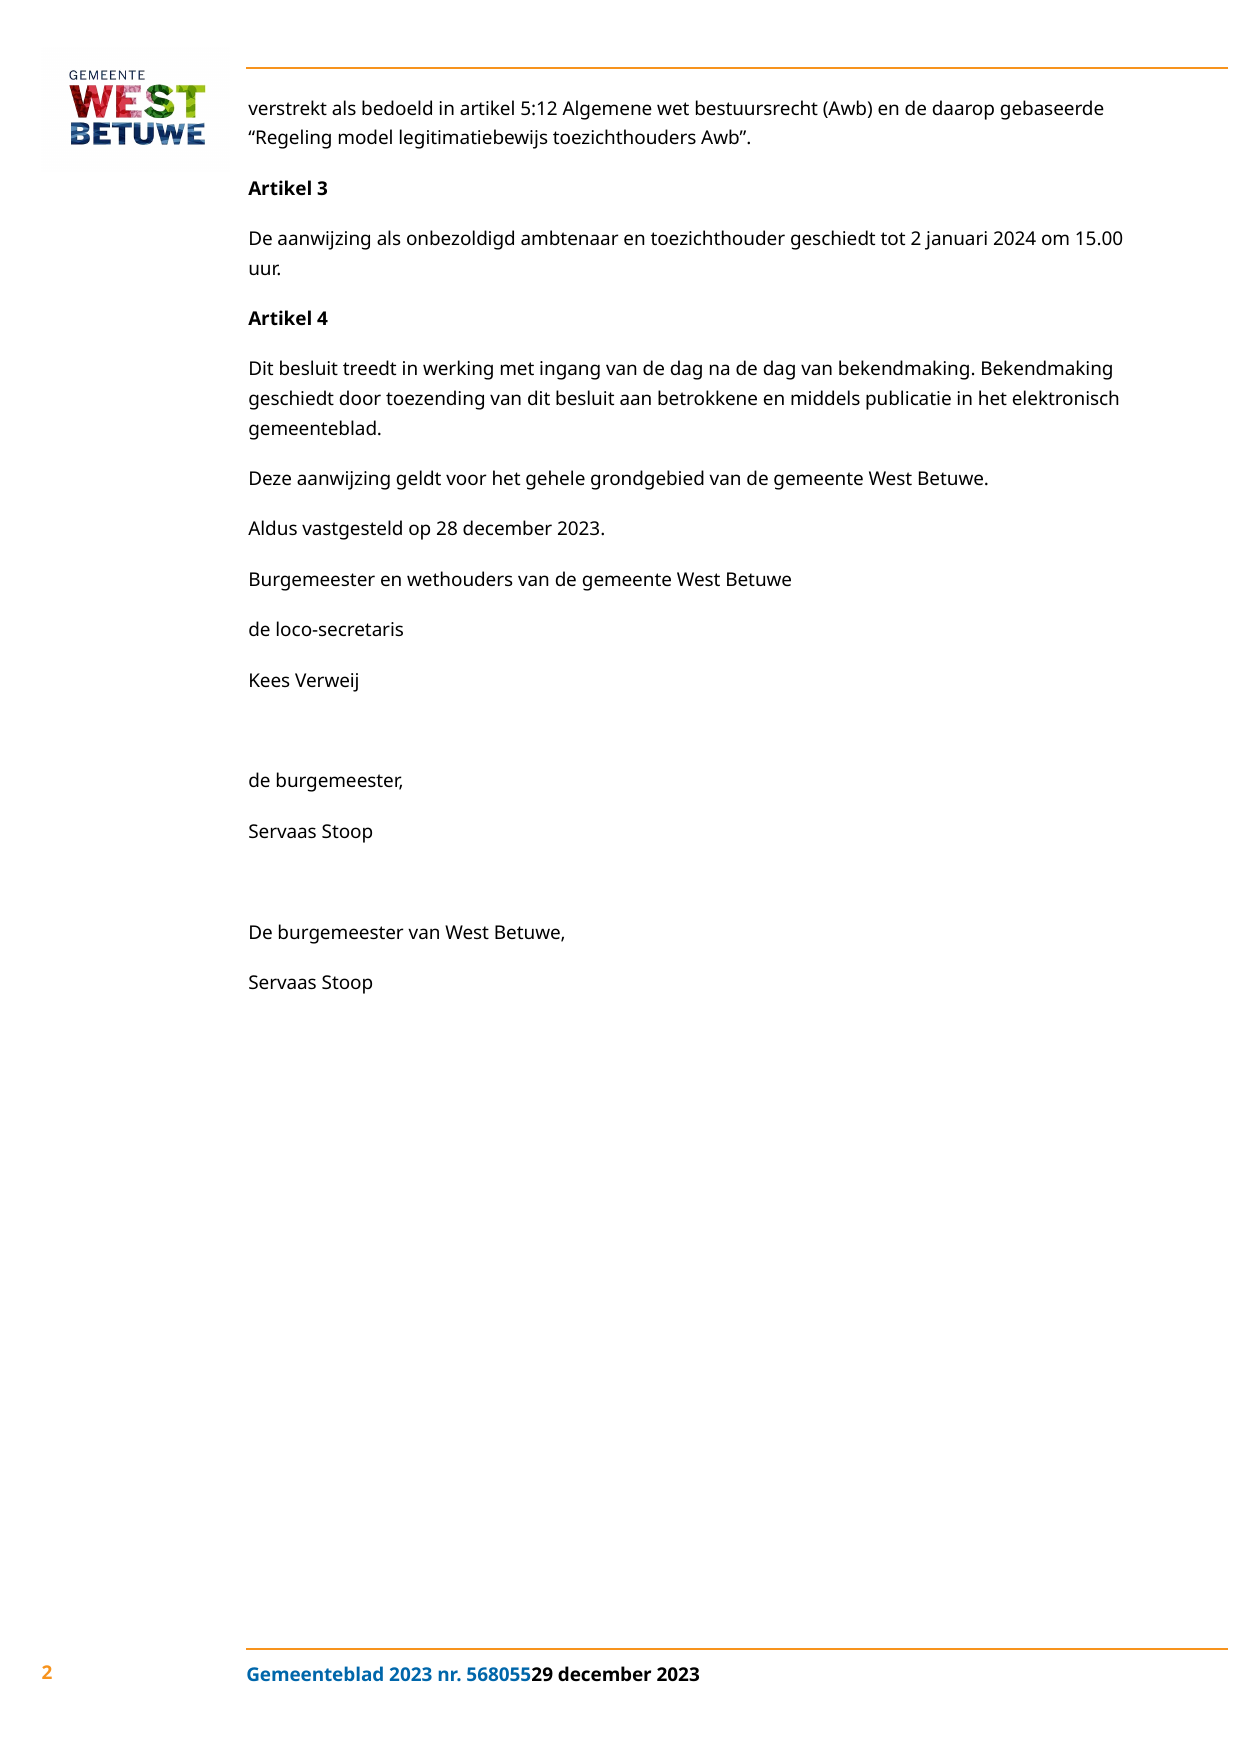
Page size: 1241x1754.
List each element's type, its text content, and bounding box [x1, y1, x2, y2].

text de burgemeester, [248, 768, 1152, 793]
text Burgemeester en wethouders van de gemeente West Betuwe [248, 566, 1152, 592]
picture [41, 47, 231, 172]
text Servaas Stoop [248, 969, 1152, 995]
text Artikel 4 [248, 305, 1152, 331]
text Servaas Stoop [248, 818, 1152, 844]
text Kees Verweij [248, 667, 1152, 693]
text Artikel 3 [248, 175, 1152, 201]
text De aanwijzing als onbezoldigd ambtenaar en toezichthouder geschiedt tot 2 januari 2024 om 15.00 uur. [248, 225, 1152, 281]
text De burgemeester van West Betuwe, [248, 919, 1152, 945]
text Deze aanwijzing geldt voor het gehele grondgebied van de gemeente West Betuwe. [248, 465, 1152, 491]
text Aldus vastgesteld op 28 december 2023. [248, 516, 1152, 541]
text de loco-secretaris [248, 616, 1152, 642]
text verstrekt als bedoeld in artikel 5:12 Algemene wet bestuursrecht (Awb) en de daarop gebaseerde “Regeling model legitimatiebewijs toezichthouders Awb”. [248, 95, 1152, 150]
text Dit besluit treedt in werking met ingang van de dag na de dag van bekendmaking. Bekendmaking geschiedt door toezending van dit besluit aan betrokkene en middels publicatie in het elektronisch gemeenteblad. [248, 356, 1152, 441]
